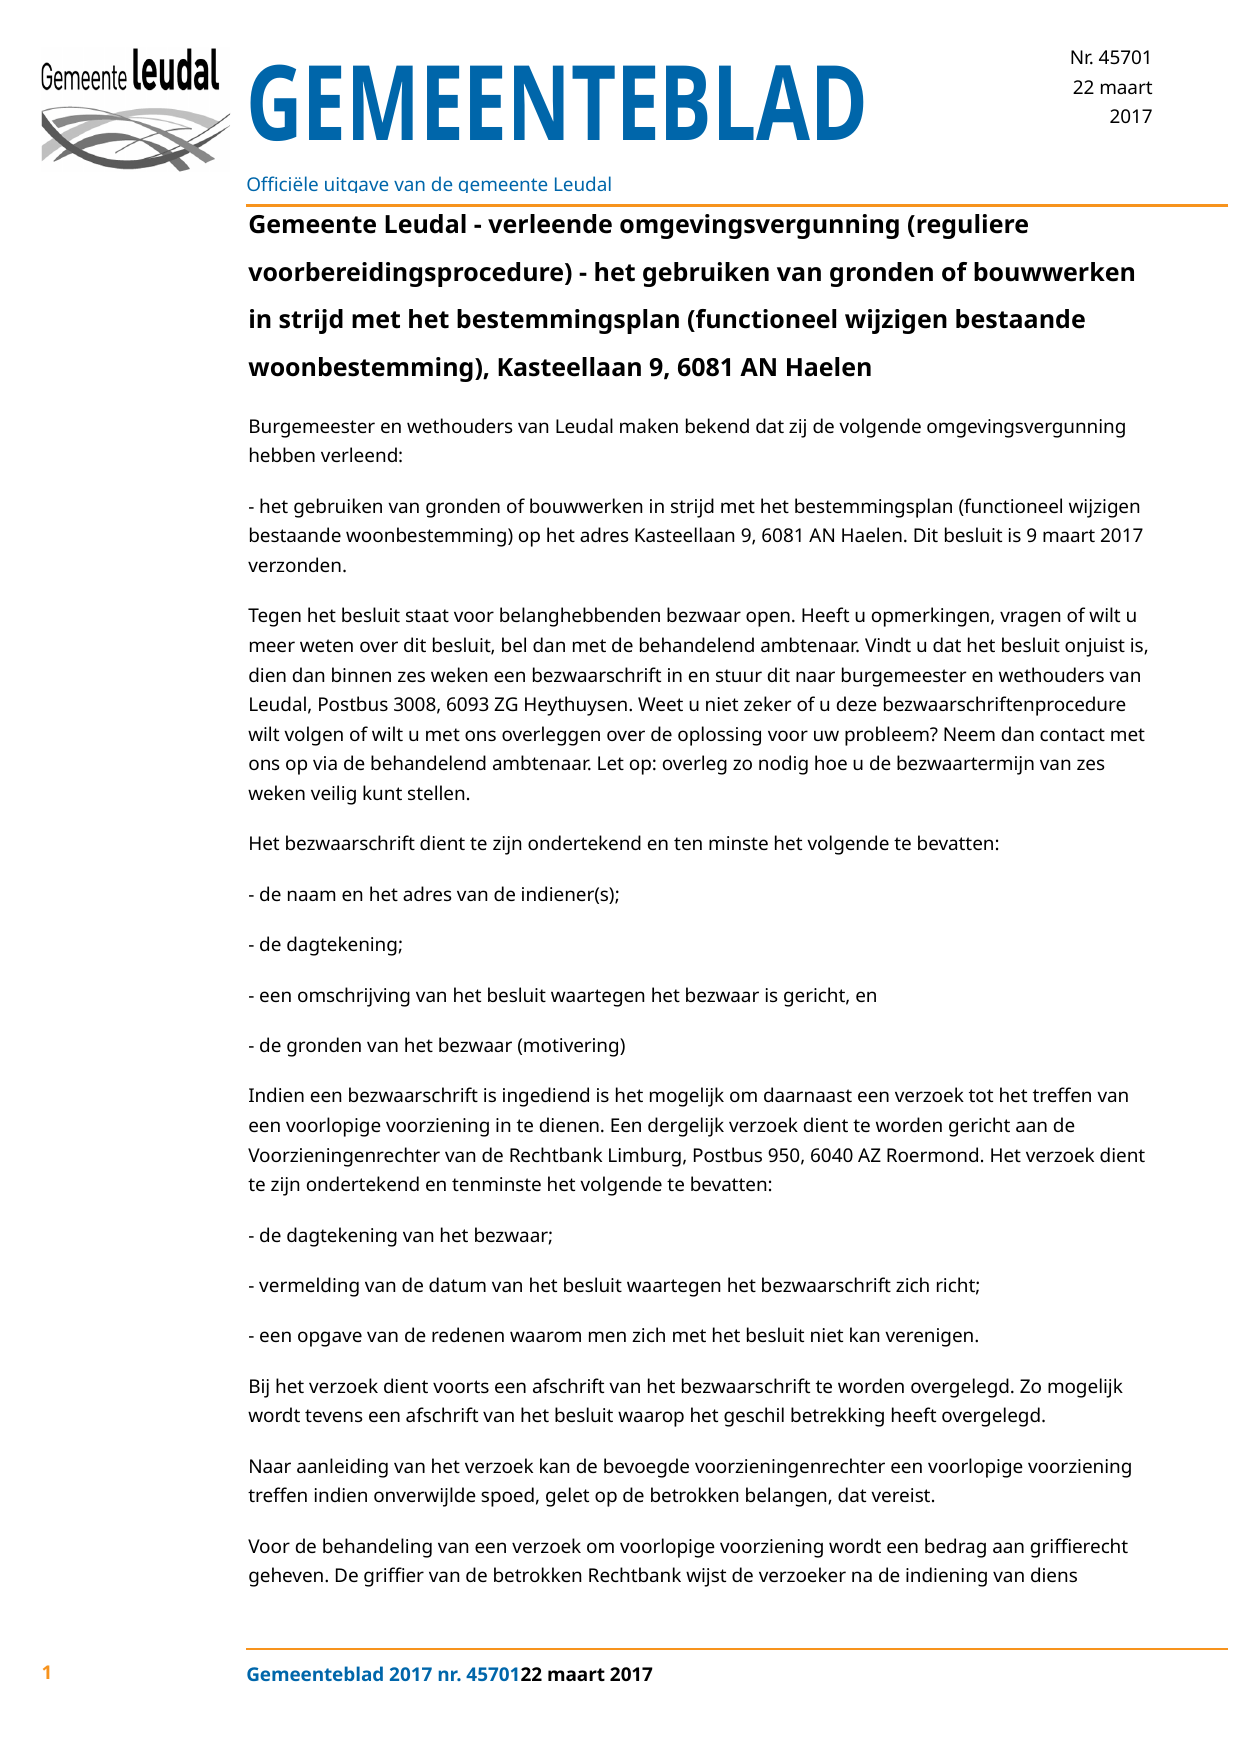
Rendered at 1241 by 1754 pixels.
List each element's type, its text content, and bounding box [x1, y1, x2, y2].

text Het bezwaarschrift dient te zijn ondertekend en ten minste het volgende te bevatten: [248, 831, 1152, 856]
text - vermelding van de datum van het besluit waartegen het bezwaarschrift zich richt; [248, 1272, 1152, 1298]
text - de gronden van het bezwaar (motivering) [248, 1032, 1152, 1058]
text Tegen het besluit staat voor belanghebbenden bezwaar open. Heeft u opmerkingen, vragen of wilt u meer weten over dit besluit, bel dan met de behandelend ambtenaar. Vindt u dat het besluit onjuist is, dien dan binnen zes weken een bezwaarschrift in en stuur dit naar burgemeester en wethouders van Leudal, Postbus 3008, 6093 ZG Heythuysen. Weet u niet zeker of u deze bezwaarschriftenprocedure wilt volgen of wilt u met ons overleggen over de oplossing voor uw probleem? Neem dan contact met ons op via de behandelend ambtenaar. Let op: overleg zo nodig hoe u de bezwaartermijn van zes weken veilig kunt stellen. [248, 603, 1152, 806]
text - de dagtekening van het bezwaar; [248, 1222, 1152, 1248]
text Naar aanleiding van het verzoek kan de bevoegde voorzieningenrechter een voorlopige voorziening treffen indien onverwijlde spoed, gelet op de betrokken belangen, dat vereist. [248, 1453, 1152, 1508]
text - de naam en het adres van de indiener(s); [248, 881, 1152, 907]
text Voor de behandeling van een verzoek om voorlopige voorziening wordt een bedrag aan griffierecht geheven. De griffier van de betrokken Rechtbank wijst de verzoeker na de indiening van diens [248, 1533, 1152, 1588]
text - de dagtekening; [248, 931, 1152, 957]
text Burgemeester en wethouders van Leudal maken bekend dat zij de volgende omgevingsvergunning hebben verleend: [248, 413, 1152, 468]
text - een omschrijving van het besluit waartegen het bezwaar is gericht, en [248, 982, 1152, 1008]
text - een opgave van de redenen waarom men zich met het besluit niet kan verenigen. [248, 1323, 1152, 1348]
picture [41, 47, 231, 172]
text Gemeente Leudal - verleende omgevingsvergunning (reguliere voorbereidingsprocedure) - het gebruiken van gronden of bouwwerken in strijd met het bestemmingsplan (functioneel wijzigen bestaande woonbestemming), Kasteellaan 9, 6081 AN Haelen [248, 207, 1152, 384]
text Indien een bezwaarschrift is ingediend is het mogelijk om daarnaast een verzoek tot het treffen van een voorlopige voorziening in te dienen. Een dergelijk verzoek dient te worden gericht aan de Voorzieningenrechter van de Rechtbank Limburg, Postbus 950, 6040 AZ Roermond. Het verzoek dient te zijn ondertekend en tenminste het volgende te bevatten: [248, 1083, 1152, 1197]
text Bij het verzoek dient voorts een afschrift van het bezwaarschrift te worden overgelegd. Zo mogelijk wordt tevens een afschrift van het besluit waarop het geschil betrekking heeft overgelegd. [248, 1373, 1152, 1428]
text - het gebruiken van gronden of bouwwerken in strijd met het bestemmingsplan (functioneel wijzigen bestaande woonbestemming) op het adres Kasteellaan 9, 6081 AN Haelen. Dit besluit is 9 maart 2017 verzonden. [248, 493, 1152, 578]
